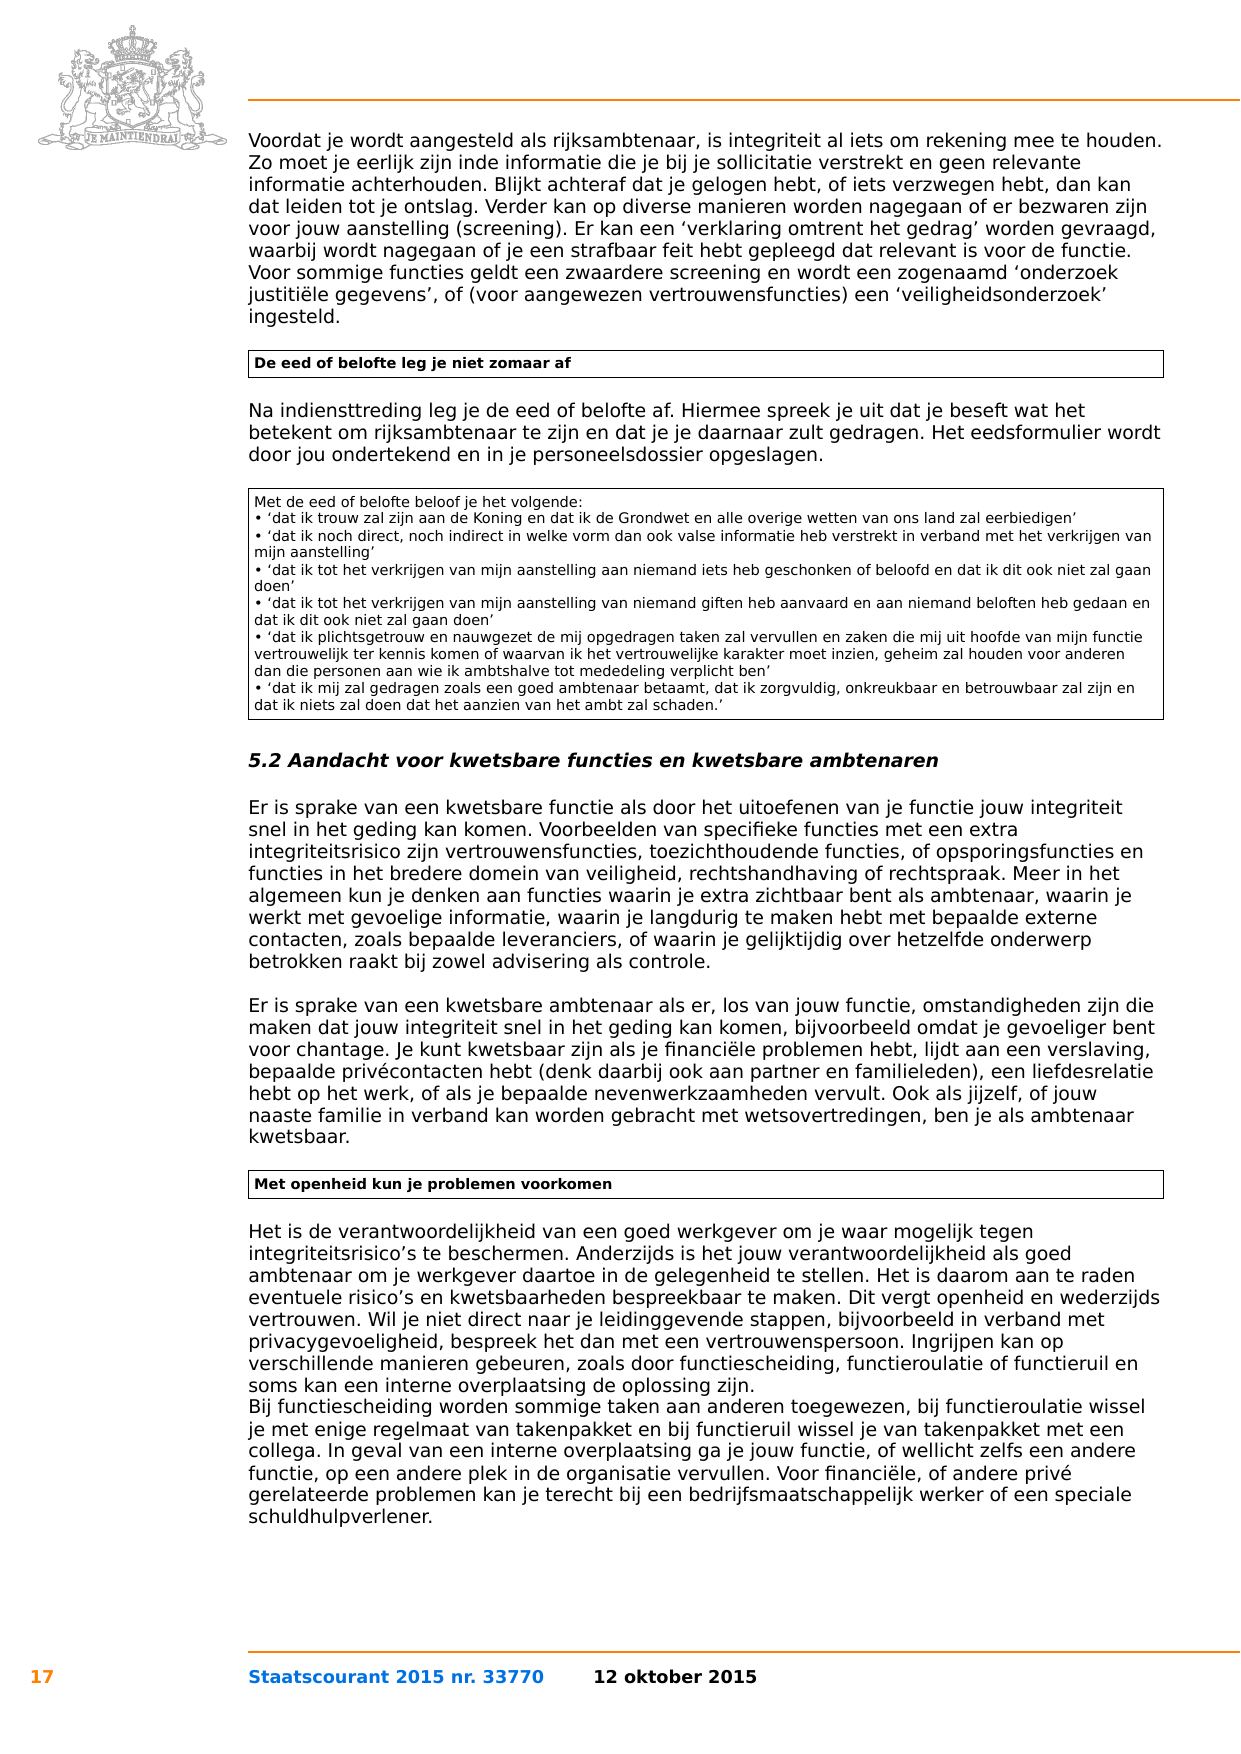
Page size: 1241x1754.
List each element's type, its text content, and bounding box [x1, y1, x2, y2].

table_header De eed of belofte leg je niet zomaar af [249, 351, 1163, 377]
text Er is sprake van een kwetsbare functie als door het uitoefenen van je functie jouw integriteit snel in het geding kan komen. Voorbeelden van specifieke functies met een extra integriteitsrisico zijn vertrouwensfuncties, toezichthoudende functies, of opsporingsfuncties en functies in het bredere domein van veiligheid, rechtshandhaving of rechtspraak. Meer in het algemeen kun je denken aan functies waarin je extra zichtbaar bent als ambtenaar, waarin je werkt met gevoelige informatie, waarin je langdurig te maken hebt met bepaalde externe contacten, zoals bepaalde leveranciers, of waarin je gelijktijdig over hetzelfde onderwerp betrokken raakt bij zowel advisering als controle. [248, 797, 1163, 973]
table_header Met openheid kun je problemen voorkomen [249, 1171, 1163, 1198]
text Bij functiescheiding worden sommige taken aan anderen toegewezen, bij functieroulatie wissel je met enige regelmaat van takenpakket en bij functieruil wissel je van takenpakket met een collega. In geval van een interne overplaatsing ga je jouw functie, of wellicht zelfs een andere functie, op een andere plek in de organisatie vervullen. Voor financiële, of andere privé gerelateerde problemen kan je terecht bij een bedrijfsmaatschappelijk werker of een speciale schuldhulpverlener. [248, 1396, 1163, 1528]
table_header Met de eed of belofte beloof je het volgende: • ‘dat ik trouw zal zijn aan de Koning en dat ik de Grondwet en alle overige wetten van ons land zal eerbiedigen’ • ‘dat ik noch direct, noch indirect in welke vorm dan ook valse informatie heb verstrekt in verband met het verkrijgen van mijn aanstelling’ • ‘dat ik tot het verkrijgen van mijn aanstelling aan niemand iets heb geschonken of beloofd en dat ik dit ook niet zal gaan doen’ • ‘dat ik tot het verkrijgen van mijn aanstelling van niemand giften heb aanvaard en aan niemand beloften heb gedaan en dat ik dit ook niet zal gaan doen’ • ‘dat ik plichtsgetrouw en nauwgezet de mij opgedragen taken zal vervullen en zaken die mij uit hoofde van mijn functie vertrouwelijk ter kennis komen of waarvan ik het vertrouwelijke karakter moet inzien, geheim zal houden voor anderen dan die personen aan wie ik ambtshalve tot mededeling verplicht ben’ • ‘dat ik mij zal gedragen zoals een goed ambtenaar betaamt, dat ik zorgvuldig, onkreukbaar en betrouwbaar zal zijn en dat ik niets zal doen dat het aanzien van het ambt zal schaden.’ [249, 489, 1163, 719]
text Na indiensttreding leg je de eed of belofte af. Hiermee spreek je uit dat je beseft wat het betekent om rijksambtenaar te zijn en dat je je daarnaar zult gedragen. Het eedsformulier wordt door jou ondertekend en in je personeelsdossier opgeslagen. [248, 400, 1163, 466]
text Voordat je wordt aangesteld als rijksambtenaar, is integriteit al iets om rekening mee te houden. Zo moet je eerlijk zijn inde informatie die je bij je sollicitatie verstrekt en geen relevante informatie achterhouden. Blijkt achteraf dat je gelogen hebt, of iets verzwegen hebt, dan kan dat leiden tot je ontslag. Verder kan op diverse manieren worden nagegaan of er bezwaren zijn voor jouw aanstelling (screening). Er kan een ‘verklaring omtrent het gedrag’ worden gevraagd, waarbij wordt nagegaan of je een strafbaar feit hebt gepleegd dat relevant is voor de functie. Voor sommige functies geldt een zwaardere screening en wordt een zogenaamd ‘onderzoek justitiële gegevens’, of (voor aangewezen vertrouwensfuncties) een ‘veiligheidsonderzoek’ ingesteld. [248, 130, 1163, 328]
picture [38, 25, 227, 150]
text Het is de verantwoordelijkheid van een goed werkgever om je waar mogelijk tegen integriteitsrisico’s te beschermen. Anderzijds is het jouw verantwoordelijkheid als goed ambtenaar om je werkgever daartoe in de gelegenheid te stellen. Het is daarom aan te raden eventuele risico’s en kwetsbaarheden bespreekbaar te maken. Dit vergt openheid en wederzijds vertrouwen. Wil je niet direct naar je leidinggevende stappen, bijvoorbeeld in verband met privacygevoeligheid, bespreek het dan met een vertrouwenspersoon. Ingrijpen kan op verschillende manieren gebeuren, zoals door functiescheiding, functieroulatie of functieruil en soms kan een interne overplaatsing de oplossing zijn. [248, 1221, 1163, 1396]
subtitle 5.2 Aandacht voor kwetsbare functies en kwetsbare ambtenaren [248, 750, 1163, 772]
text Er is sprake van een kwetsbare ambtenaar als er, los van jouw functie, omstandigheden zijn die maken dat jouw integriteit snel in het geding kan komen, bijvoorbeeld omdat je gevoeliger bent voor chantage. Je kunt kwetsbaar zijn als je financiële problemen hebt, lijdt aan een verslaving, bepaalde privécontacten hebt (denk daarbij ook aan partner en familieleden), een liefdesrelatie hebt op het werk, of als je bepaalde nevenwerkzaamheden vervult. Ook als jijzelf, of jouw naaste familie in verband kan worden gebracht met wetsovertredingen, ben je als ambtenaar kwetsbaar. [248, 994, 1163, 1148]
